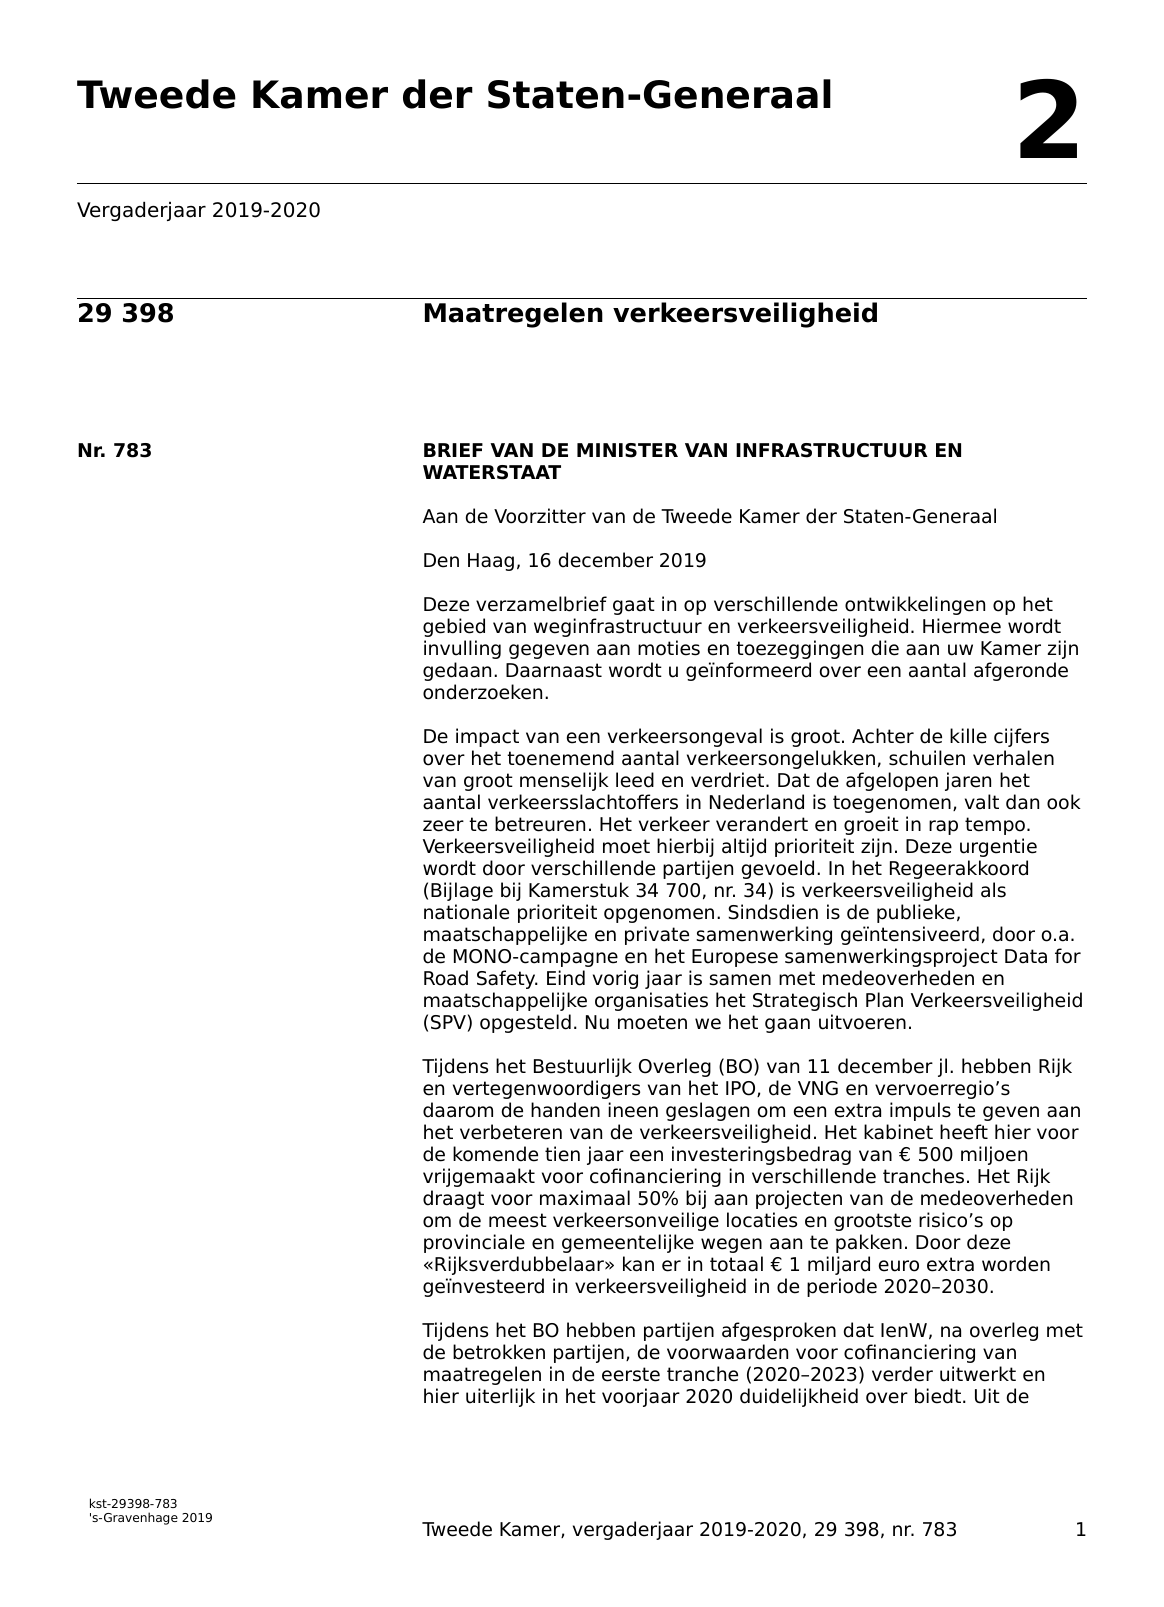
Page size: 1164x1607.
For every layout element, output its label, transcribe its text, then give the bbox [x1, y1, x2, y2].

table_header Tweede Kamer der Staten-Generaal [77, 59, 886, 183]
text Aan de Voorzitter van de Tweede Kamer der Staten-Generaal [422, 506, 1087, 528]
text kst-29398-783 [88, 1497, 323, 1511]
table_cell Vergaderjaar 2019-2020 [77, 184, 1087, 298]
text Tijdens het Bestuurlijk Overleg (BO) van 11 december jl. hebben Rijk en vertegenwoordigers van het IPO, de VNG en vervoerregio’s daarom de handen ineen geslagen om een extra impuls te geven aan het verbeteren van de verkeersveiligheid. Het kabinet heeft hier voor de komende tien jaar een investeringsbedrag van € 500 miljoen vrijgemaakt voor cofinanciering in verschillende tranches. Het Rijk draagt voor maximaal 50% bij aan projecten van de medeoverheden om de meest verkeersonveilige locaties en grootste risico’s op provinciale en gemeentelijke wegen aan te pakken. Door deze «Rijksverdubbelaar» kan er in totaal € 1 miljard euro extra worden geïnvesteerd in verkeersveiligheid in de periode 2020–2030. [422, 1056, 1087, 1298]
table_header 2 [886, 59, 1087, 183]
text Tijdens het BO hebben partijen afgesproken dat IenW, na overleg met de betrokken partijen, de voorwaarden voor cofinanciering van maatregelen in de eerste tranche (2020–2023) verder uitwerkt en hier uiterlijk in het voorjaar 2020 duidelijkheid over biedt. Uit de [422, 1320, 1087, 1408]
subtitle Nr. 783 BRIEF VAN DE MINISTER VAN INFRASTRUCTUUR EN WATERSTAAT [77, 440, 1087, 484]
text Den Haag, 16 december 2019 [422, 550, 1087, 572]
text Deze verzamelbrief gaat in op verschillende ontwikkelingen op het gebied van weginfrastructuur en verkeersveiligheid. Hiermee wordt invulling gegeven aan moties en toezeggingen die aan uw Kamer zijn gedaan. Daarnaast wordt u geïnformeerd over een aantal afgeronde onderzoeken. [422, 594, 1087, 704]
subtitle 29 398 Maatregelen verkeersveiligheid [77, 299, 1087, 329]
text De impact van een verkeersongeval is groot. Achter de kille cijfers over het toenemend aantal verkeersongelukken, schuilen verhalen van groot menselijk leed en verdriet. Dat de afgelopen jaren het aantal verkeersslachtoffers in Nederland is toegenomen, valt dan ook zeer te betreuren. Het verkeer verandert en groeit in rap tempo. Verkeersveiligheid moet hierbij altijd prioriteit zijn. Deze urgentie wordt door verschillende partijen gevoeld. In het Regeerakkoord (Bijlage bij Kamerstuk 34 700, nr. 34) is verkeersveiligheid als nationale prioriteit opgenomen. Sindsdien is de publieke, maatschappelijke en private samenwerking geïntensiveerd, door o.a. de MONO-campagne en het Europese samenwerkingsproject Data for Road Safety. Eind vorig jaar is samen met medeoverheden en maatschappelijke organisaties het Strategisch Plan Verkeersveiligheid (SPV) opgesteld. Nu moeten we het gaan uitvoeren. [422, 726, 1087, 1034]
text 's-Gravenhage 2019 [88, 1511, 323, 1525]
